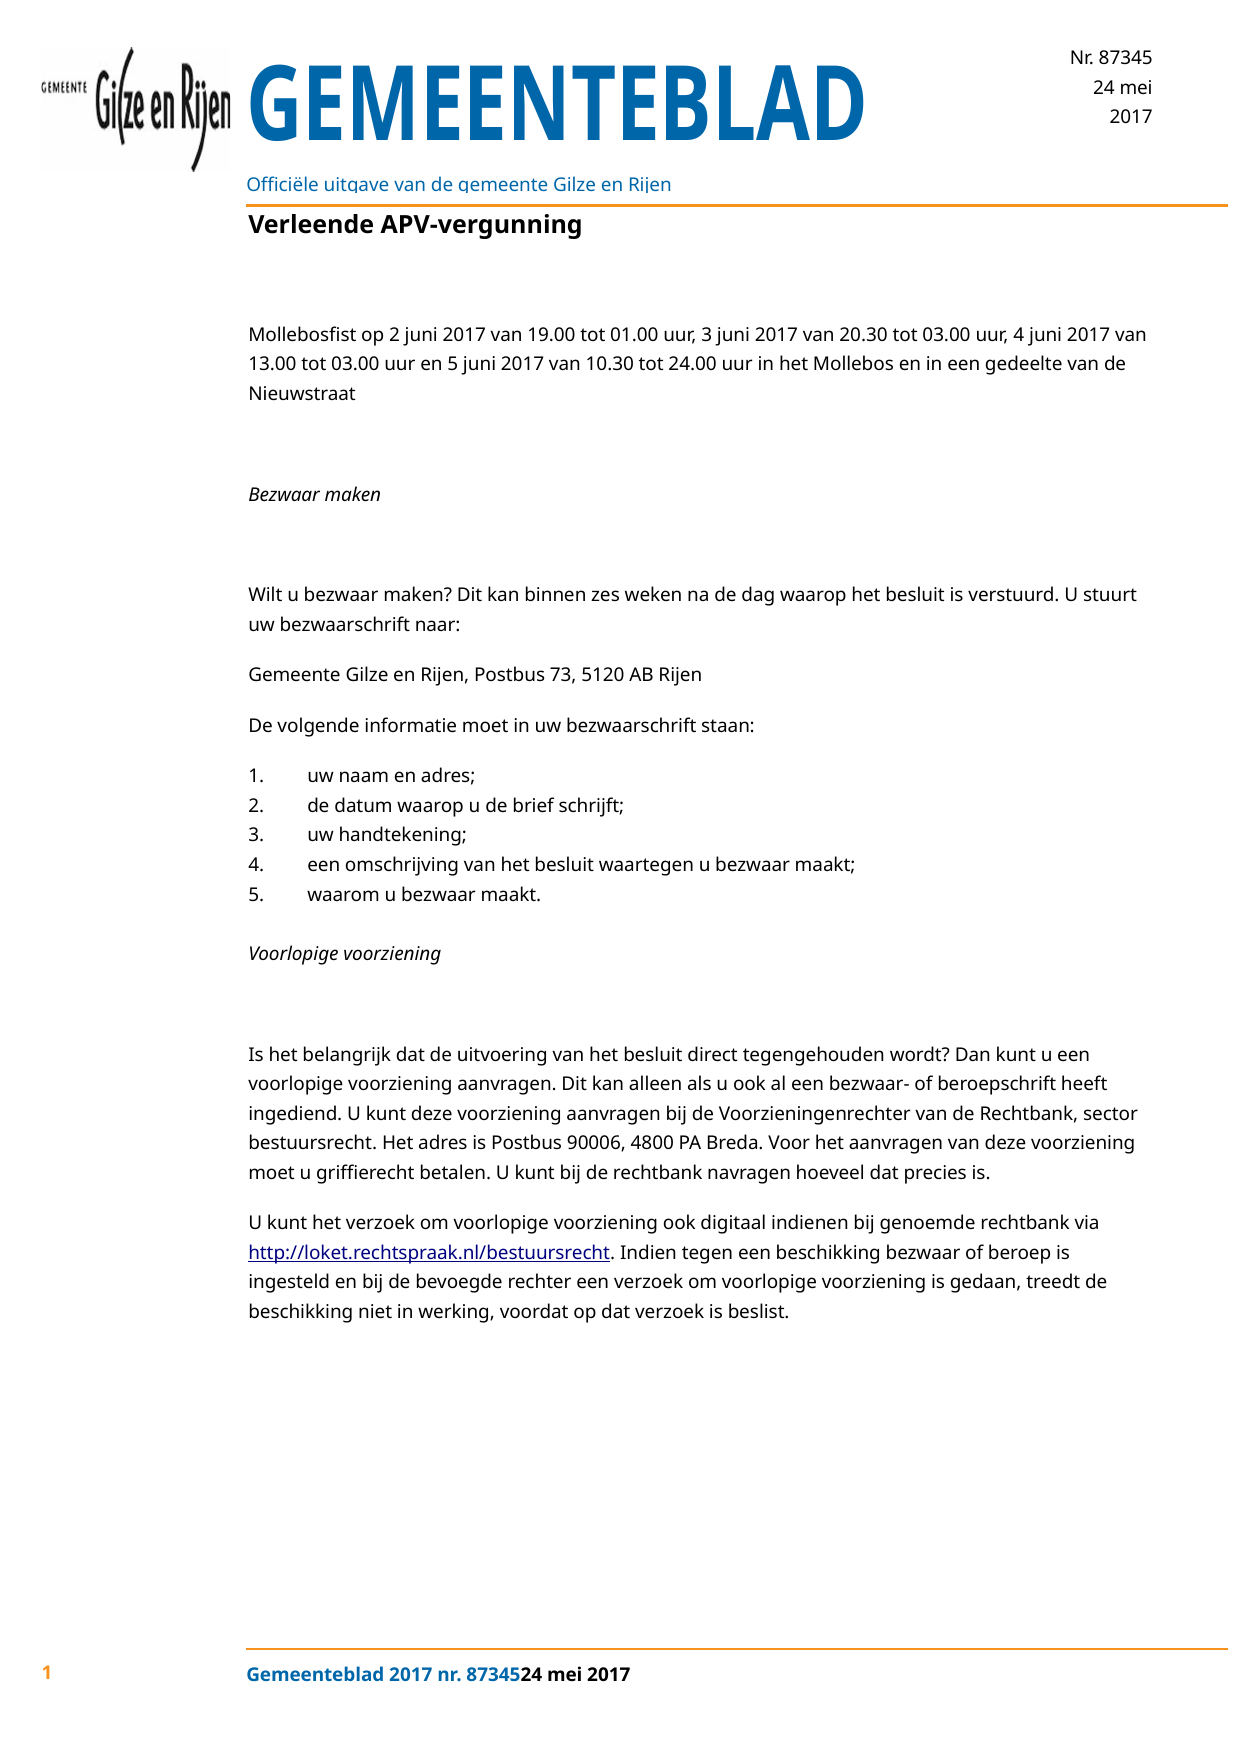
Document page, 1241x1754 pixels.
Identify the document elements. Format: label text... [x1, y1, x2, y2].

text Verleende APV-vergunning [248, 207, 1152, 241]
text Bezwaar maken [248, 481, 1152, 506]
text Voorlopige voorziening [248, 940, 1152, 966]
list een omschrijving van het besluit waartegen u bezwaar maakt; [248, 851, 1152, 877]
text Is het belangrijk dat de uitvoering van het besluit direct tegengehouden wordt? Dan kunt u een voorlopige voorziening aanvragen. Dit kan alleen als u ook al een bezwaar- of beroepschrift heeft ingediend. U kunt deze voorziening aanvragen bij de Voorzieningenrechter van de Rechtbank, sector bestuursrecht. Het adres is Postbus 90006, 4800 PA Breda. Voor het aanvragen van deze voorziening moet u griffierecht betalen. U kunt bij de rechtbank navragen hoeveel dat precies is. [248, 1041, 1152, 1185]
picture [41, 47, 231, 172]
text De volgende informatie moet in uw bezwaarschrift staan: [248, 712, 1152, 738]
text Gemeente Gilze en Rijen, Postbus 73, 5120 AB Rijen [248, 662, 1152, 687]
list de datum waarop u de brief schrijft; [248, 792, 1152, 818]
list waarom u bezwaar maakt. [248, 881, 1152, 906]
list uw naam en adres; [248, 762, 1152, 788]
text Wilt u bezwaar maken? Dit kan binnen zes weken na de dag waarop het besluit is verstuurd. U stuurt uw bezwaarschrift naar: [248, 582, 1152, 637]
list uw handtekening; [248, 822, 1152, 847]
text U kunt het verzoek om voorlopige voorziening ook digitaal indienen bij genoemde rechtbank via http://loket.rechtspraak.nl/bestuursrecht. Indien tegen een beschikking bezwaar of beroep is ingesteld en bij de bevoegde rechter een verzoek om voorlopige voorziening is gedaan, treedt de beschikking niet in werking, voordat op dat verzoek is beslist. [248, 1209, 1152, 1324]
text Mollebosfist op 2 juni 2017 van 19.00 tot 01.00 uur, 3 juni 2017 van 20.30 tot 03.00 uur, 4 juni 2017 van 13.00 tot 03.00 uur en 5 juni 2017 van 10.30 tot 24.00 uur in het Mollebos en in een gedeelte van de Nieuwstraat [248, 321, 1152, 406]
